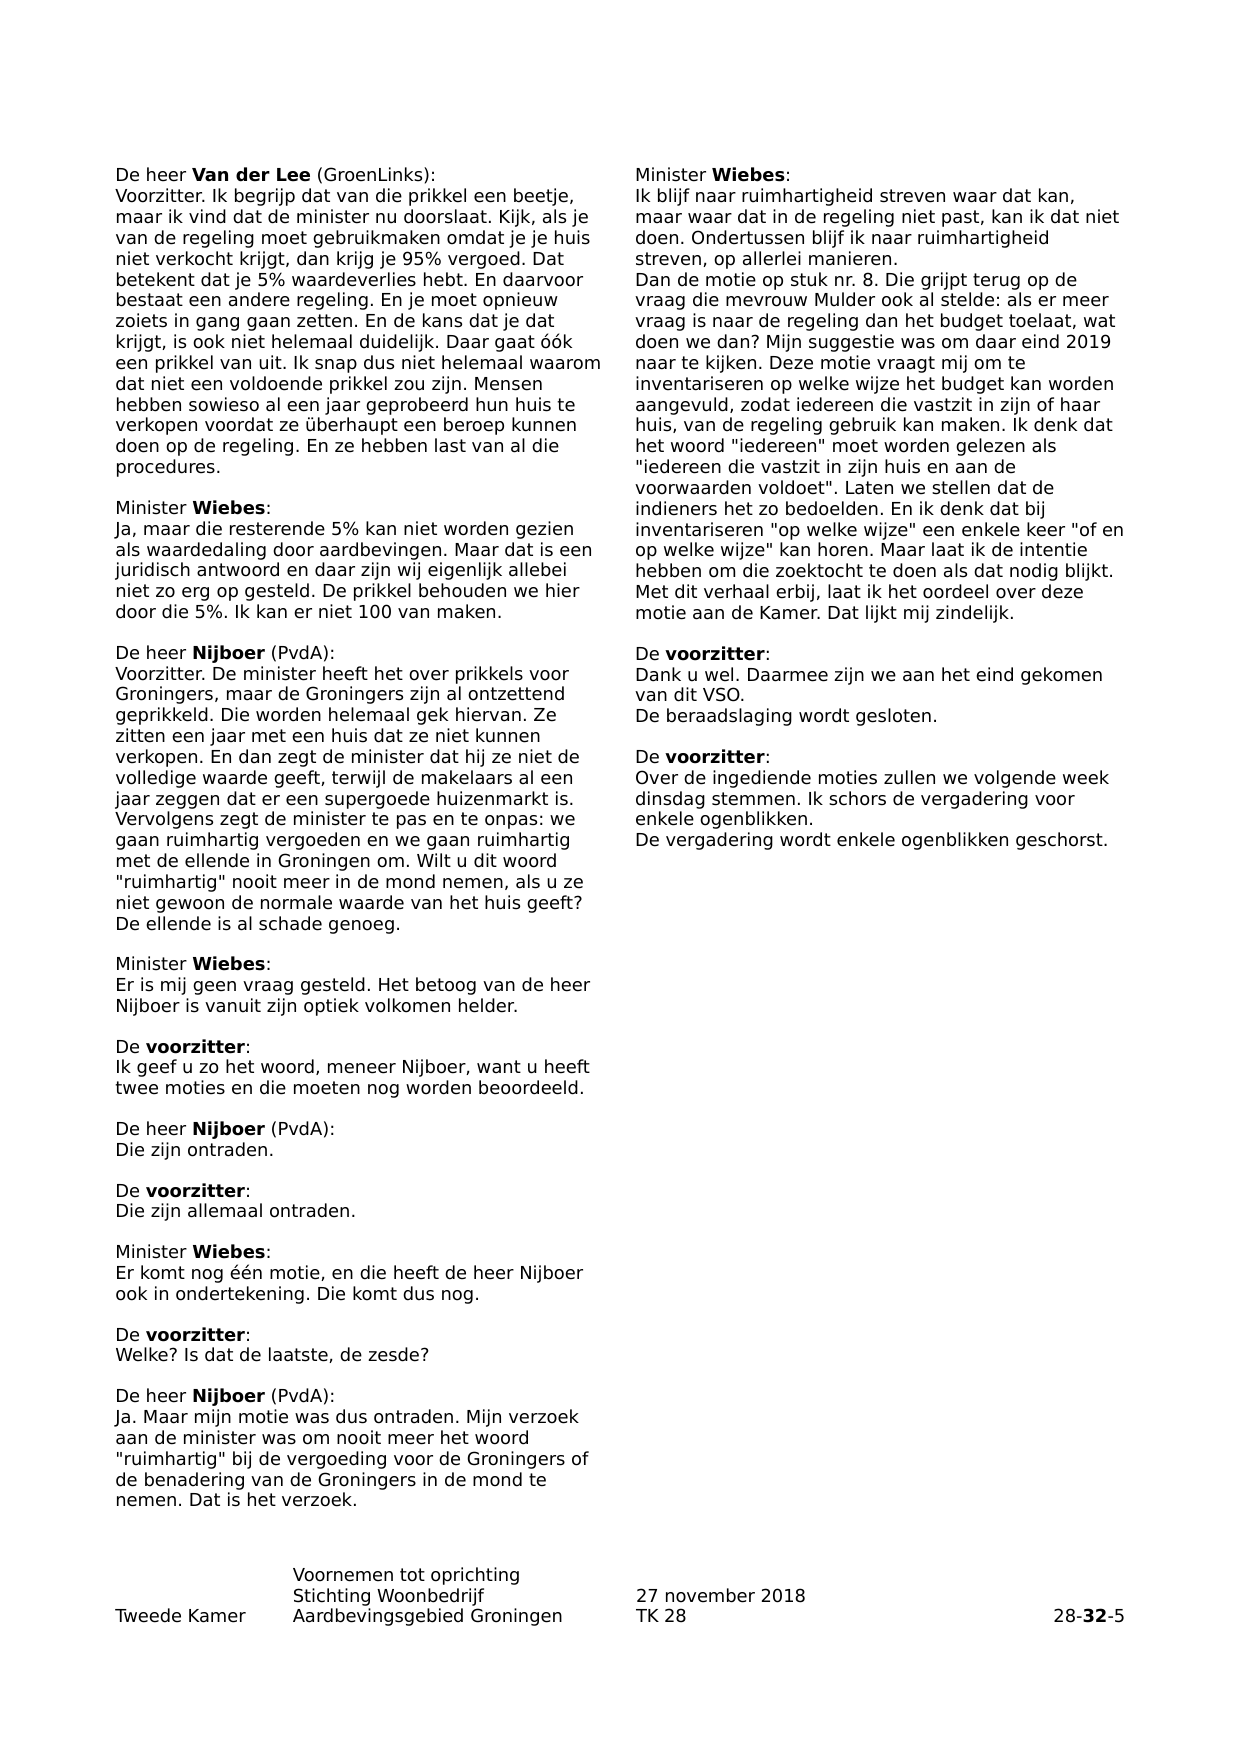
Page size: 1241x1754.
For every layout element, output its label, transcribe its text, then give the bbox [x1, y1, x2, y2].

text De heer Van der Lee (GroenLinks): [115, 165, 605, 186]
text De voorzitter: [635, 747, 1125, 767]
text Voorzitter. De minister heeft het over prikkels voor Groningers, maar de Groningers zijn al ontzettend geprikkeld. Die worden helemaal gek hiervan. Ze zitten een jaar met een huis dat ze niet kunnen verkopen. En dan zegt de minister dat hij ze niet de volledige waarde geeft, terwijl de makelaars al een jaar zeggen dat er een supergoede huizenmarkt is. Vervolgens zegt de minister te pas en te onpas: we gaan ruimhartig vergoeden en we gaan ruimhartig met de ellende in Groningen om. Wilt u dit woord "ruimhartig" nooit meer in de mond nemen, als u ze niet gewoon de normale waarde van het huis geeft? De ellende is al schade genoeg. [115, 663, 605, 934]
text De heer Nijboer (PvdA): [115, 1119, 605, 1140]
text Ja. Maar mijn motie was dus ontraden. Mijn verzoek aan de minister was om nooit meer het woord "ruimhartig" bij de vergoeding voor de Groningers of de benadering van de Groningers in de mond te nemen. Dat is het verzoek. [115, 1407, 605, 1511]
text De heer Nijboer (PvdA): [115, 1386, 605, 1407]
text Ik geef u zo het woord, meneer Nijboer, want u heeft twee moties en die moeten nog worden beoordeeld. [115, 1057, 605, 1099]
text Over de ingediende moties zullen we volgende week dinsdag stemmen. Ik schors de vergadering voor enkele ogenblikken. [635, 767, 1125, 830]
text Ja, maar die resterende 5% kan niet worden gezien als waardedaling door aardbevingen. Maar dat is een juridisch antwoord en daar zijn wij eigenlijk allebei niet zo erg op gesteld. De prikkel behouden we hier door die 5%. Ik kan er niet 100 van maken. [115, 518, 605, 623]
text Minister Wiebes: [115, 954, 605, 975]
text Die zijn allemaal ontraden. [115, 1201, 605, 1222]
text Er is mij geen vraag gesteld. Het betoog van de heer Nijboer is vanuit zijn optiek volkomen helder. [115, 975, 605, 1017]
text De voorzitter: [115, 1324, 605, 1345]
text Welke? Is dat de laatste, de zesde? [115, 1345, 605, 1366]
text Dank u wel. Daarmee zijn we aan het eind gekomen van dit VSO. [635, 664, 1125, 706]
text Ik blijf naar ruimhartigheid streven waar dat kan, maar waar dat in de regeling niet past, kan ik dat niet doen. Ondertussen blijf ik naar ruimhartigheid streven, op allerlei manieren. [635, 186, 1125, 269]
text Minister Wiebes: [635, 165, 1125, 186]
text Er komt nog één motie, en die heeft de heer Nijboer ook in ondertekening. Die komt dus nog. [115, 1263, 605, 1304]
text De voorzitter: [635, 643, 1125, 664]
text Die zijn ontraden. [115, 1140, 605, 1161]
text Dan de motie op stuk nr. 8. Die grijpt terug op de vraag die mevrouw Mulder ook al stelde: als er meer vraag is naar de regeling dan het budget toelaat, wat doen we dan? Mijn suggestie was om daar eind 2019 naar te kijken. Deze motie vraagt mij om te inventariseren op welke wijze het budget kan worden aangevuld, zodat iedereen die vastzit in zijn of haar huis, van de regeling gebruik kan maken. Ik denk dat het woord "iedereen" moet worden gelezen als "iedereen die vastzit in zijn huis en aan de voorwaarden voldoet". Laten we stellen dat de indieners het zo bedoelden. En ik denk dat bij inventariseren "op welke wijze" een enkele keer "of en op welke wijze" kan horen. Maar laat ik de intentie hebben om die zoektocht te doen als dat nodig blijkt. Met dit verhaal erbij, laat ik het oordeel over deze motie aan de Kamer. Dat lijkt mij zindelijk. [635, 269, 1125, 623]
text De voorzitter: [115, 1037, 605, 1057]
text De vergadering wordt enkele ogenblikken geschorst. [635, 830, 1125, 851]
text Minister Wiebes: [115, 498, 605, 518]
text Voorzitter. Ik begrijp dat van die prikkel een beetje, maar ik vind dat de minister nu doorslaat. Kijk, als je van de regeling moet gebruikmaken omdat je je huis niet verkocht krijgt, dan krijg je 95% vergoed. Dat betekent dat je 5% waardeverlies hebt. En daarvoor bestaat een andere regeling. En je moet opnieuw zoiets in gang gaan zetten. En de kans dat je dat krijgt, is ook niet helemaal duidelijk. Daar gaat óók een prikkel van uit. Ik snap dus niet helemaal waarom dat niet een voldoende prikkel zou zijn. Mensen hebben sowieso al een jaar geprobeerd hun huis te verkopen voordat ze überhaupt een beroep kunnen doen op de regeling. En ze hebben last van al die procedures. [115, 186, 605, 478]
text Minister Wiebes: [115, 1242, 605, 1263]
text De beraadslaging wordt gesloten. [635, 706, 1125, 727]
text De voorzitter: [115, 1181, 605, 1201]
text De heer Nijboer (PvdA): [115, 643, 605, 663]
